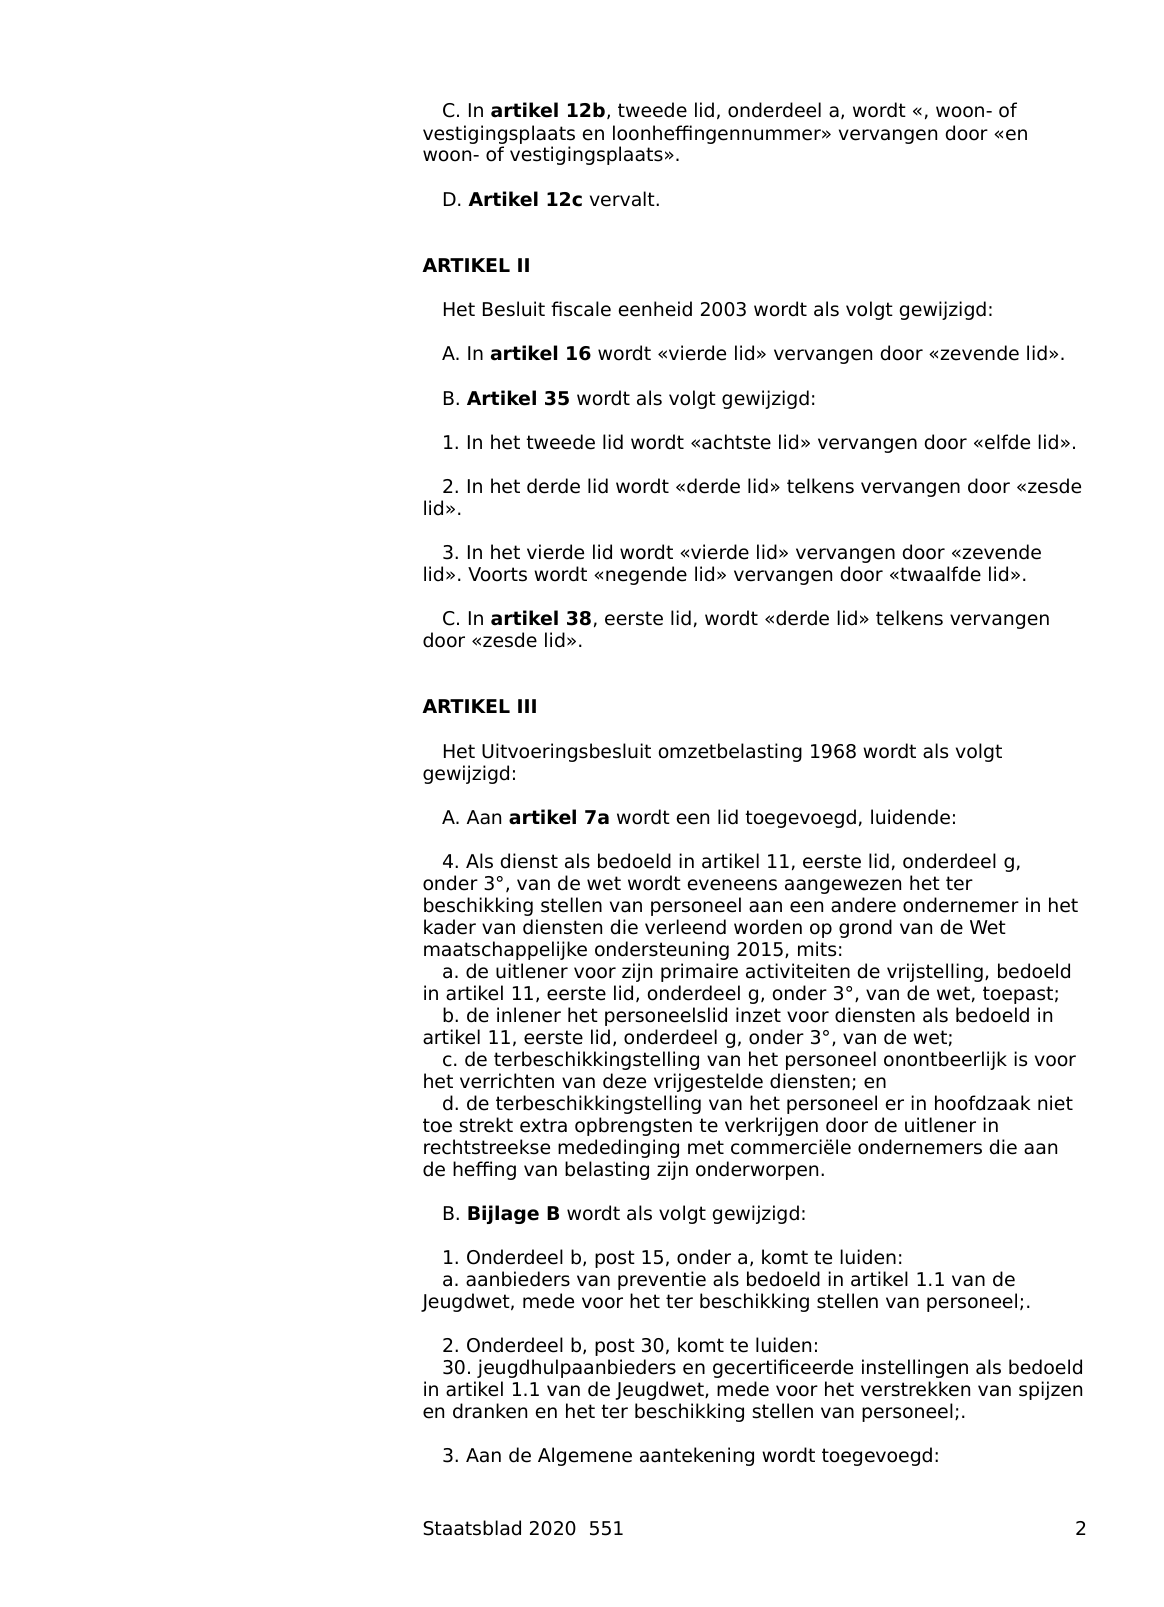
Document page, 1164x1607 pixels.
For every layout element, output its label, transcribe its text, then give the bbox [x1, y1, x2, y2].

text 3. In het vierde lid wordt «vierde lid» vervangen door «zevende lid». Voorts wordt «negende lid» vervangen door «twaalfde lid». [422, 542, 1087, 586]
subtitle ARTIKEL II [422, 255, 1087, 277]
text C. In artikel 38, eerste lid, wordt «derde lid» telkens vervangen door «zesde lid». [422, 608, 1087, 652]
text 1. Onderdeel b, post 15, onder a, komt te luiden: [422, 1247, 1087, 1269]
text 1. In het tweede lid wordt «achtste lid» vervangen door «elfde lid». [422, 432, 1087, 453]
text Het Besluit fiscale eenheid 2003 wordt als volgt gewijzigd: [422, 299, 1087, 321]
text a. aanbieders van preventie als bedoeld in artikel 1.1 van de Jeugdwet, mede voor het ter beschikking stellen van personeel;. [422, 1269, 1087, 1313]
text 30. jeugdhulpaanbieders en gecertificeerde instellingen als bedoeld in artikel 1.1 van de Jeugdwet, mede voor het verstrekken van spijzen en dranken en het ter beschikking stellen van personeel;. [422, 1357, 1087, 1423]
text B. Artikel 35 wordt als volgt gewijzigd: [422, 387, 1087, 409]
text 3. Aan de Algemene aantekening wordt toegevoegd: [422, 1445, 1087, 1467]
text A. In artikel 16 wordt «vierde lid» vervangen door «zevende lid». [422, 343, 1087, 365]
text D. Artikel 12c vervalt. [422, 188, 1087, 211]
text A. Aan artikel 7a wordt een lid toegevoegd, luidende: [422, 807, 1087, 829]
text a. de uitlener voor zijn primaire activiteiten de vrijstelling, bedoeld in artikel 11, eerste lid, onderdeel g, onder 3°, van de wet, toepast; [422, 961, 1087, 1005]
text b. de inlener het personeelslid inzet voor diensten als bedoeld in artikel 11, eerste lid, onderdeel g, onder 3°, van de wet; [422, 1005, 1087, 1049]
text 2. In het derde lid wordt «derde lid» telkens vervangen door «zesde lid». [422, 476, 1087, 520]
text C. In artikel 12b, tweede lid, onderdeel a, wordt «, woon- of vestigingsplaats en loonheffingennummer» vervangen door «en woon- of vestigingsplaats». [422, 100, 1087, 166]
text 4. Als dienst als bedoeld in artikel 11, eerste lid, onderdeel g, onder 3°, van de wet wordt eveneens aangewezen het ter beschikking stellen van personeel aan een andere ondernemer in het kader van diensten die verleend worden op grond van de Wet maatschappelijke ondersteuning 2015, mits: [422, 851, 1087, 961]
text c. de terbeschikkingstelling van het personeel onontbeerlijk is voor het verrichten van deze vrijgestelde diensten; en [422, 1049, 1087, 1093]
text Het Uitvoeringsbesluit omzetbelasting 1968 wordt als volgt gewijzigd: [422, 741, 1087, 784]
subtitle ARTIKEL III [422, 696, 1087, 718]
text 2. Onderdeel b, post 30, komt te luiden: [422, 1335, 1087, 1357]
text B. Bijlage B wordt als volgt gewijzigd: [422, 1203, 1087, 1225]
text d. de terbeschikkingstelling van het personeel er in hoofdzaak niet toe strekt extra opbrengsten te verkrijgen door de uitlener in rechtstreekse mededinging met commerciële ondernemers die aan de heffing van belasting zijn onderworpen. [422, 1093, 1087, 1181]
